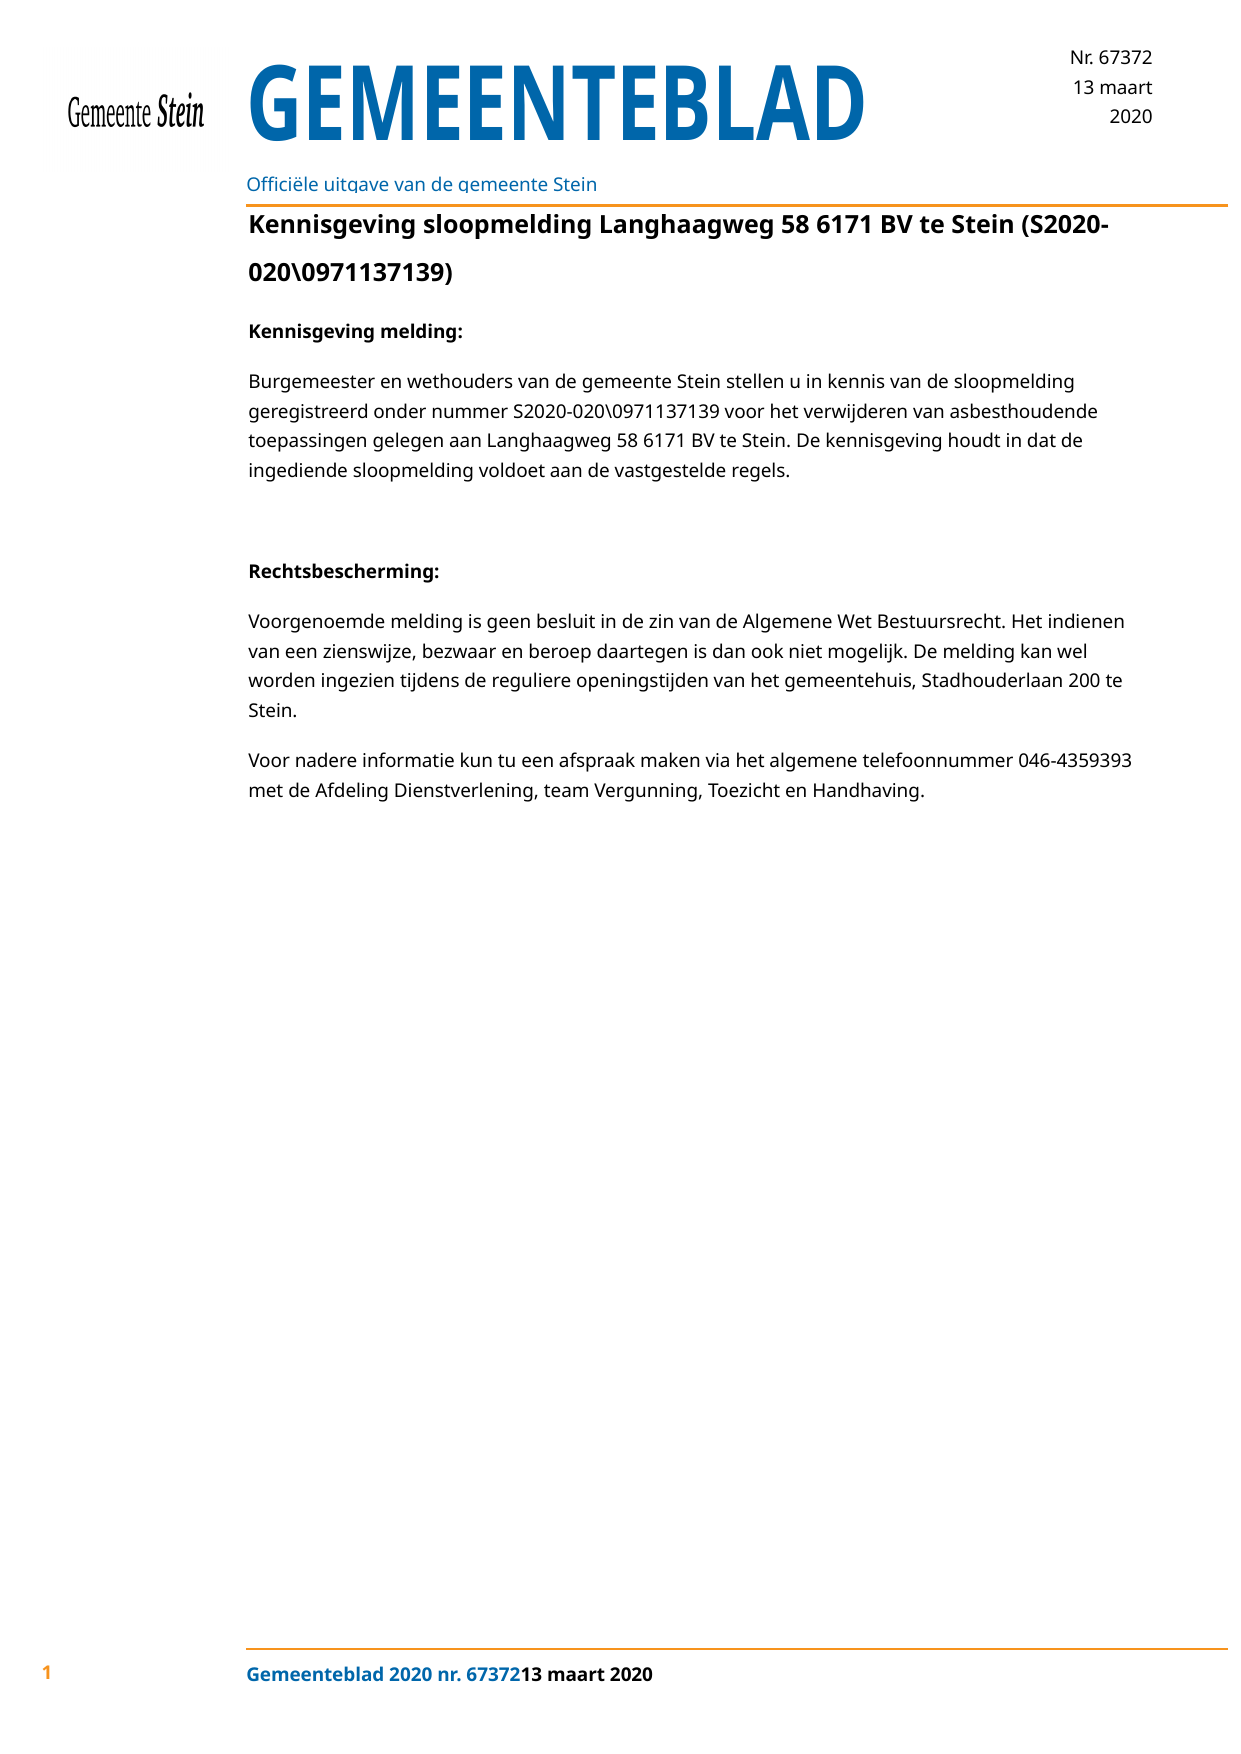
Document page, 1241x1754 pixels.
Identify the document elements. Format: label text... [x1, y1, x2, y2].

text Burgemeester en wethouders van de gemeente Stein stellen u in kennis van de sloopmelding geregistreerd onder nummer S2020-020\0971137139 voor het verwijderen van asbesthoudende toepassingen gelegen aan Langhaagweg 58 6171 BV te Stein. De kennisgeving houdt in dat de ingediende sloopmelding voldoet aan de vastgestelde regels. [248, 368, 1152, 483]
text Voor nadere informatie kun tu een afspraak maken via het algemene telefoonnummer 046-4359393 met de Afdeling Dienstverlening, team Vergunning, Toezicht en Handhaving. [248, 747, 1152, 803]
text Rechtsbescherming: [248, 558, 1152, 584]
text Kennisgeving melding: [248, 318, 1152, 344]
text Kennisgeving sloopmelding Langhaagweg 58 6171 BV te Stein (S2020-020\0971137139) [248, 207, 1152, 288]
picture [41, 47, 231, 172]
text Voorgenoemde melding is geen besluit in de zin van de Algemene Wet Bestuursrecht. Het indienen van een zienswijze, bezwaar en beroep daartegen is dan ook niet mogelijk. De melding kan wel worden ingezien tijdens de reguliere openingstijden van het gemeentehuis, Stadhouderlaan 200 te Stein. [248, 608, 1152, 723]
